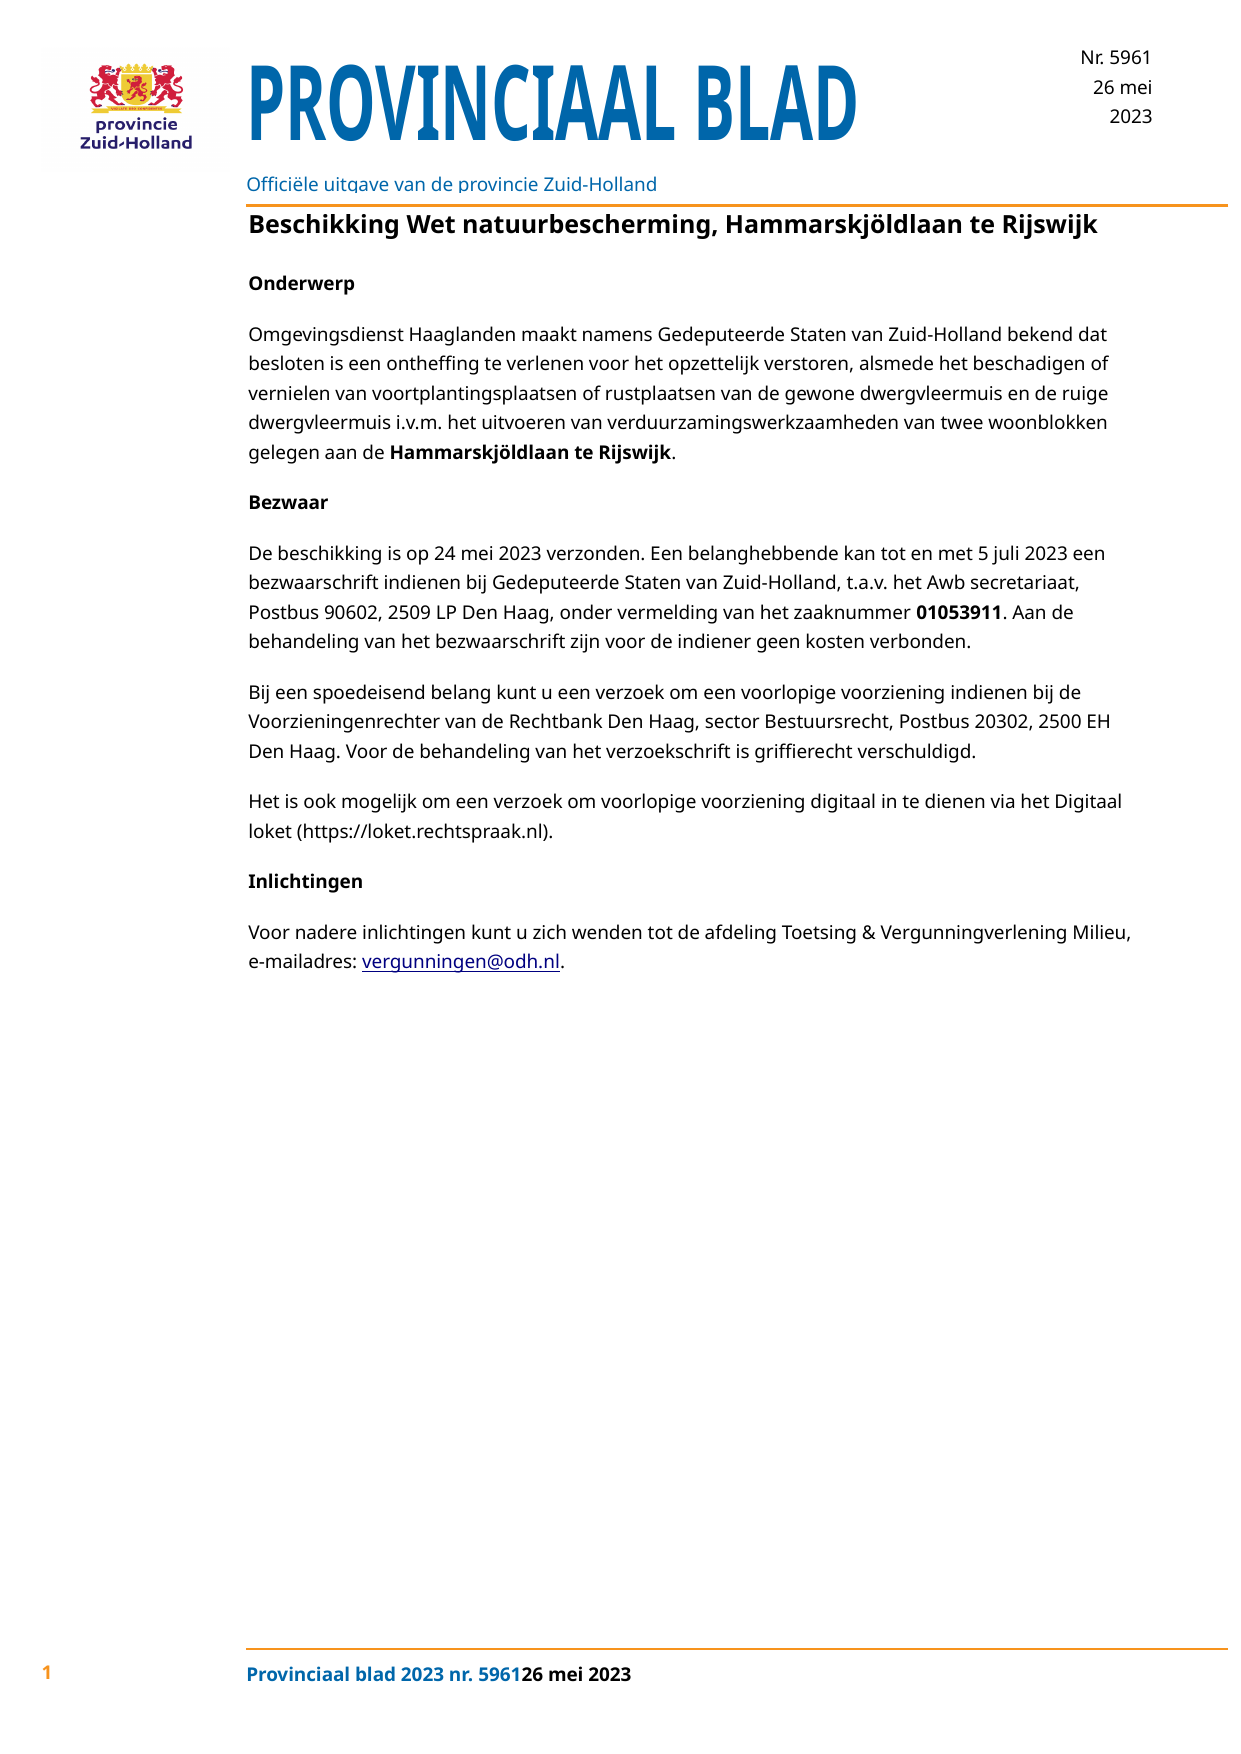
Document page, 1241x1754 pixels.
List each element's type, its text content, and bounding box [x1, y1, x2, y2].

picture [41, 47, 231, 172]
text Het is ook mogelijk om een verzoek om voorlopige voorziening digitaal in te dienen via het Digitaal loket (https://loket.rechtspraak.nl). [248, 789, 1152, 844]
text De beschikking is op 24 mei 2023 verzonden. Een belanghebbende kan tot en met 5 juli 2023 een bezwaarschrift indienen bij Gedeputeerde Staten van Zuid-Holland, t.a.v. het Awb secretariaat, Postbus 90602, 2509 LP Den Haag, onder vermelding van het zaaknummer 01053911. Aan de behandeling van het bezwaarschrift zijn voor de indiener geen kosten verbonden. [248, 540, 1152, 654]
text Voor nadere inlichtingen kunt u zich wenden tot de afdeling Toetsing & Vergunningverlening Milieu, e-mailadres: vergunningen@odh.nl. [248, 919, 1152, 974]
text Omgevingsdienst Haaglanden maakt namens Gedeputeerde Staten van Zuid-Holland bekend dat besloten is een ontheffing te verlenen voor het opzettelijk verstoren, alsmede het beschadigen of vernielen van voortplantingsplaatsen of rustplaatsen van de gewone dwergvleermuis en de ruige dwergvleermuis i.v.m. het uitvoeren van verduurzamingswerkzaamheden van twee woonblokken gelegen aan de Hammarskjöldlaan te Rijswijk. [248, 321, 1152, 465]
text Bezwaar [248, 489, 1152, 515]
text Inlichtingen [248, 869, 1152, 894]
text Onderwerp [248, 270, 1152, 296]
text Beschikking Wet natuurbescherming, Hammarskjöldlaan te Rijswijk [248, 207, 1152, 241]
text Bij een spoedeisend belang kunt u een verzoek om een voorlopige voorziening indienen bij de Voorzieningenrechter van de Rechtbank Den Haag, sector Bestuursrecht, Postbus 20302, 2500 EH Den Haag. Voor de behandeling van het verzoekschrift is griffierecht verschuldigd. [248, 679, 1152, 764]
